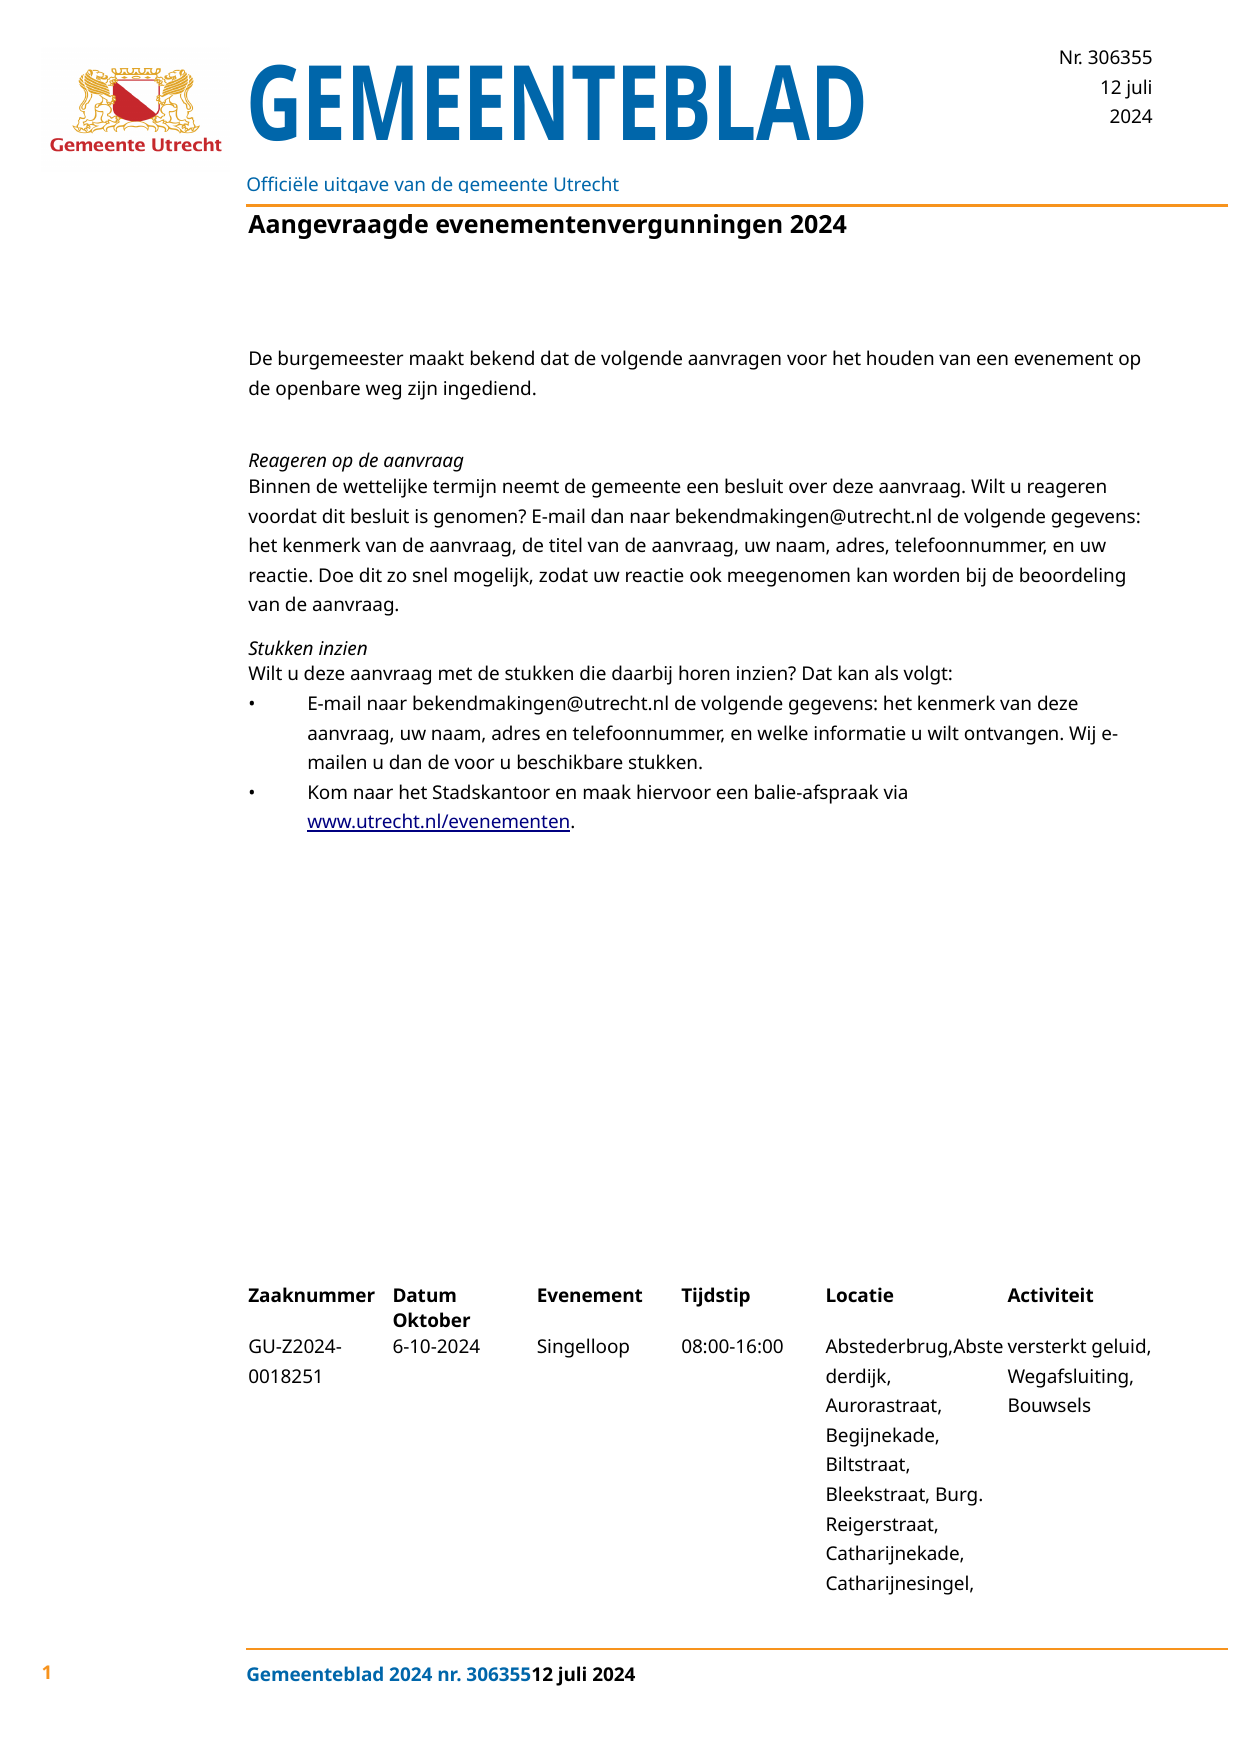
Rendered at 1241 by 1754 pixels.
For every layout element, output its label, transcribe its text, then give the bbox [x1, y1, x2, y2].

table_header Locatie [825, 1282, 1007, 1308]
table_header Evenement [537, 1282, 681, 1308]
text De burgemeester maakt bekend dat de volgende aanvragen voor het houden van een evenement op de openbare weg zijn ingediend. [248, 345, 1152, 401]
table_cell [248, 1308, 392, 1333]
table_cell GU-Z2024-0018251 [248, 1333, 392, 1596]
table_cell [825, 1308, 1007, 1333]
table_cell 6-10-2024 [392, 1333, 537, 1596]
list E-mail naar bekendmakingen@utrecht.nl de volgende gegevens: het kenmerk van deze aanvraag, uw naam, adres en telefoonnummer, en welke informatie u wilt ontvangen. Wij e-mailen u dan de voor u beschikbare stukken. [248, 690, 1152, 775]
table_header Activiteit [1007, 1282, 1152, 1308]
table_cell versterkt geluid, Wegafsluiting, Bouwsels [1007, 1333, 1152, 1596]
text Wilt u deze aanvraag met de stukken die daarbij horen inzien? Dat kan als volgt: [248, 661, 1152, 686]
text Stukken inzien [248, 635, 1152, 661]
table_cell Abstederbrug,Abstederdijk, Aurorastraat, Begijnekade, Biltstraat, Bleekstraat, Burg. Reigerstraat, Catharijnekade, Catharijnesingel, [825, 1333, 1007, 1596]
list Kom naar het Stadskantoor en maak hiervoor een balie-afspraak via www.utrecht.nl/evenementen. [248, 779, 1152, 834]
text Reageren op de aanvraag [248, 448, 1152, 473]
table_cell [681, 1308, 825, 1333]
table_cell [537, 1308, 681, 1333]
table_cell Singelloop [537, 1333, 681, 1596]
table_header Tijdstip [681, 1282, 825, 1308]
table_cell [1007, 1308, 1152, 1333]
table_header Datum [392, 1282, 537, 1308]
picture [41, 47, 231, 172]
table_cell Oktober [392, 1308, 537, 1333]
text Binnen de wettelijke termijn neemt de gemeente een besluit over deze aanvraag. Wilt u reageren voordat dit besluit is genomen? E-mail dan naar bekendmakingen@utrecht.nl de volgende gegevens: het kenmerk van de aanvraag, de titel van de aanvraag, uw naam, adres, telefoonnummer, en uw reactie. Doe dit zo snel mogelijk, zodat uw reactie ook meegenomen kan worden bij de beoordeling van de aanvraag. [248, 473, 1152, 617]
table_header Zaaknummer [248, 1282, 392, 1308]
table_cell 08:00-16:00 [681, 1333, 825, 1596]
text Aangevraagde evenementenvergunningen 2024 [248, 207, 1152, 241]
